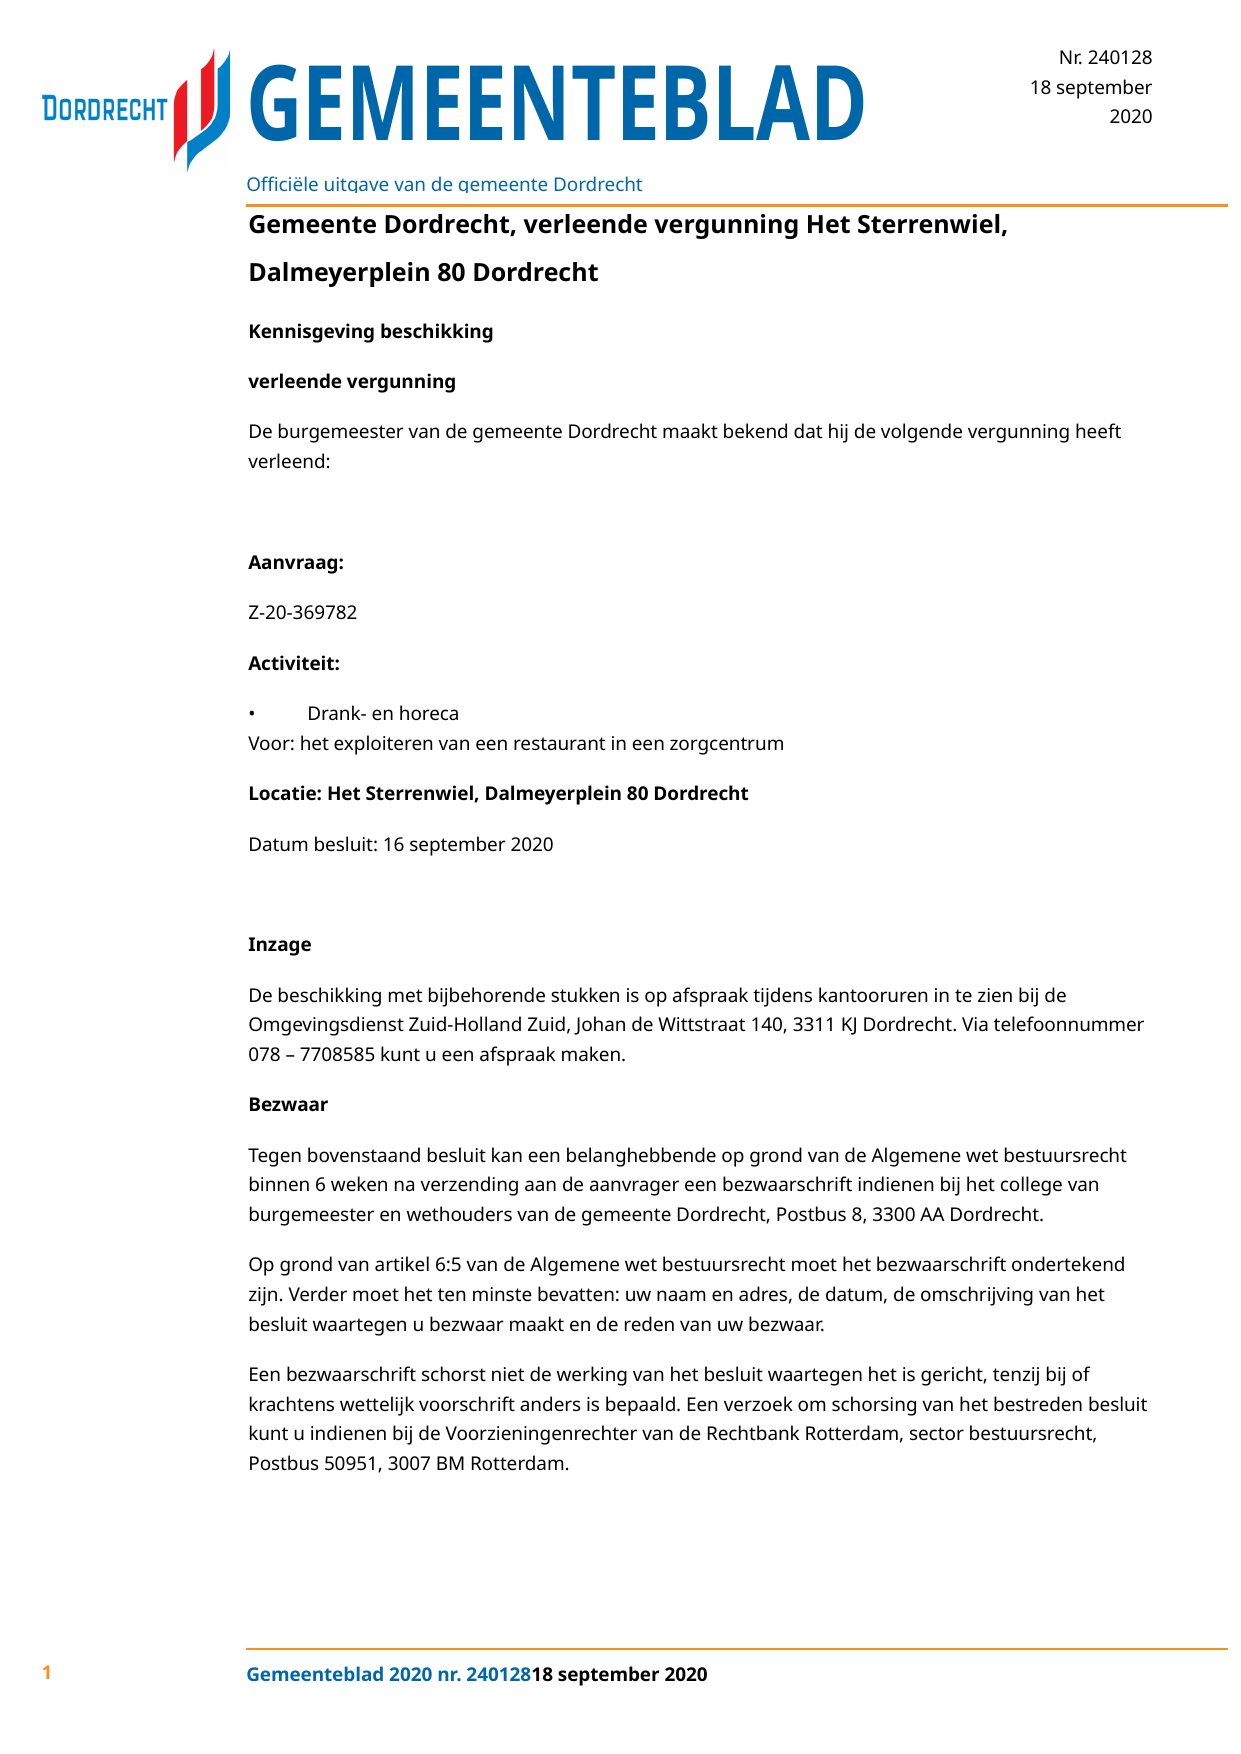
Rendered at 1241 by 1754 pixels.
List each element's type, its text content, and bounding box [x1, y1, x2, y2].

text Activiteit: [248, 650, 1152, 676]
text Inzage [248, 932, 1152, 957]
text Voor: het exploiteren van een restaurant in een zorgcentrum [248, 730, 1152, 756]
text Datum besluit: 16 september 2020 [248, 831, 1152, 857]
text Locatie: Het Sterrenwiel, Dalmeyerplein 80 Dordrecht [248, 780, 1152, 806]
text verleende vergunning [248, 368, 1152, 394]
text Kennisgeving beschikking [248, 318, 1152, 344]
text Bezwaar [248, 1092, 1152, 1117]
text Aanvraag: [248, 549, 1152, 575]
text De beschikking met bijbehorende stukken is op afspraak tijdens kantooruren in te zien bij de Omgevingsdienst Zuid-Holland Zuid, Johan de Wittstraat 140, 3311 KJ Dordrecht. Via telefoonnummer 078 – 7708585 kunt u een afspraak maken. [248, 982, 1152, 1067]
text Gemeente Dordrecht, verleende vergunning Het Sterrenwiel, Dalmeyerplein 80 Dordrecht [248, 207, 1152, 288]
text De burgemeester van de gemeente Dordrecht maakt bekend dat hij de volgende vergunning heeft verleend: [248, 419, 1152, 474]
list Drank- en horeca [248, 700, 1152, 726]
text Op grond van artikel 6:5 van de Algemene wet bestuursrecht moet het bezwaarschrift ondertekend zijn. Verder moet het ten minste bevatten: uw naam en adres, de datum, de omschrijving van het besluit waartegen u bezwaar maakt en de reden van uw bezwaar. [248, 1252, 1152, 1337]
picture [41, 47, 231, 172]
text Tegen bovenstaand besluit kan een belanghebbende op grond van de Algemene wet bestuursrecht binnen 6 weken na verzending aan de aanvrager een bezwaarschrift indienen bij het college van burgemeester en wethouders van de gemeente Dordrecht, Postbus 8, 3300 AA Dordrecht. [248, 1142, 1152, 1227]
text Een bezwaarschrift schorst niet de werking van het besluit waartegen het is gericht, tenzij bij of krachtens wettelijk voorschrift anders is bepaald. Een verzoek om schorsing van het bestreden besluit kunt u indienen bij de Voorzieningenrechter van de Rechtbank Rotterdam, sector bestuursrecht, Postbus 50951, 3007 BM Rotterdam. [248, 1361, 1152, 1476]
text Z-20-369782 [248, 599, 1152, 625]
